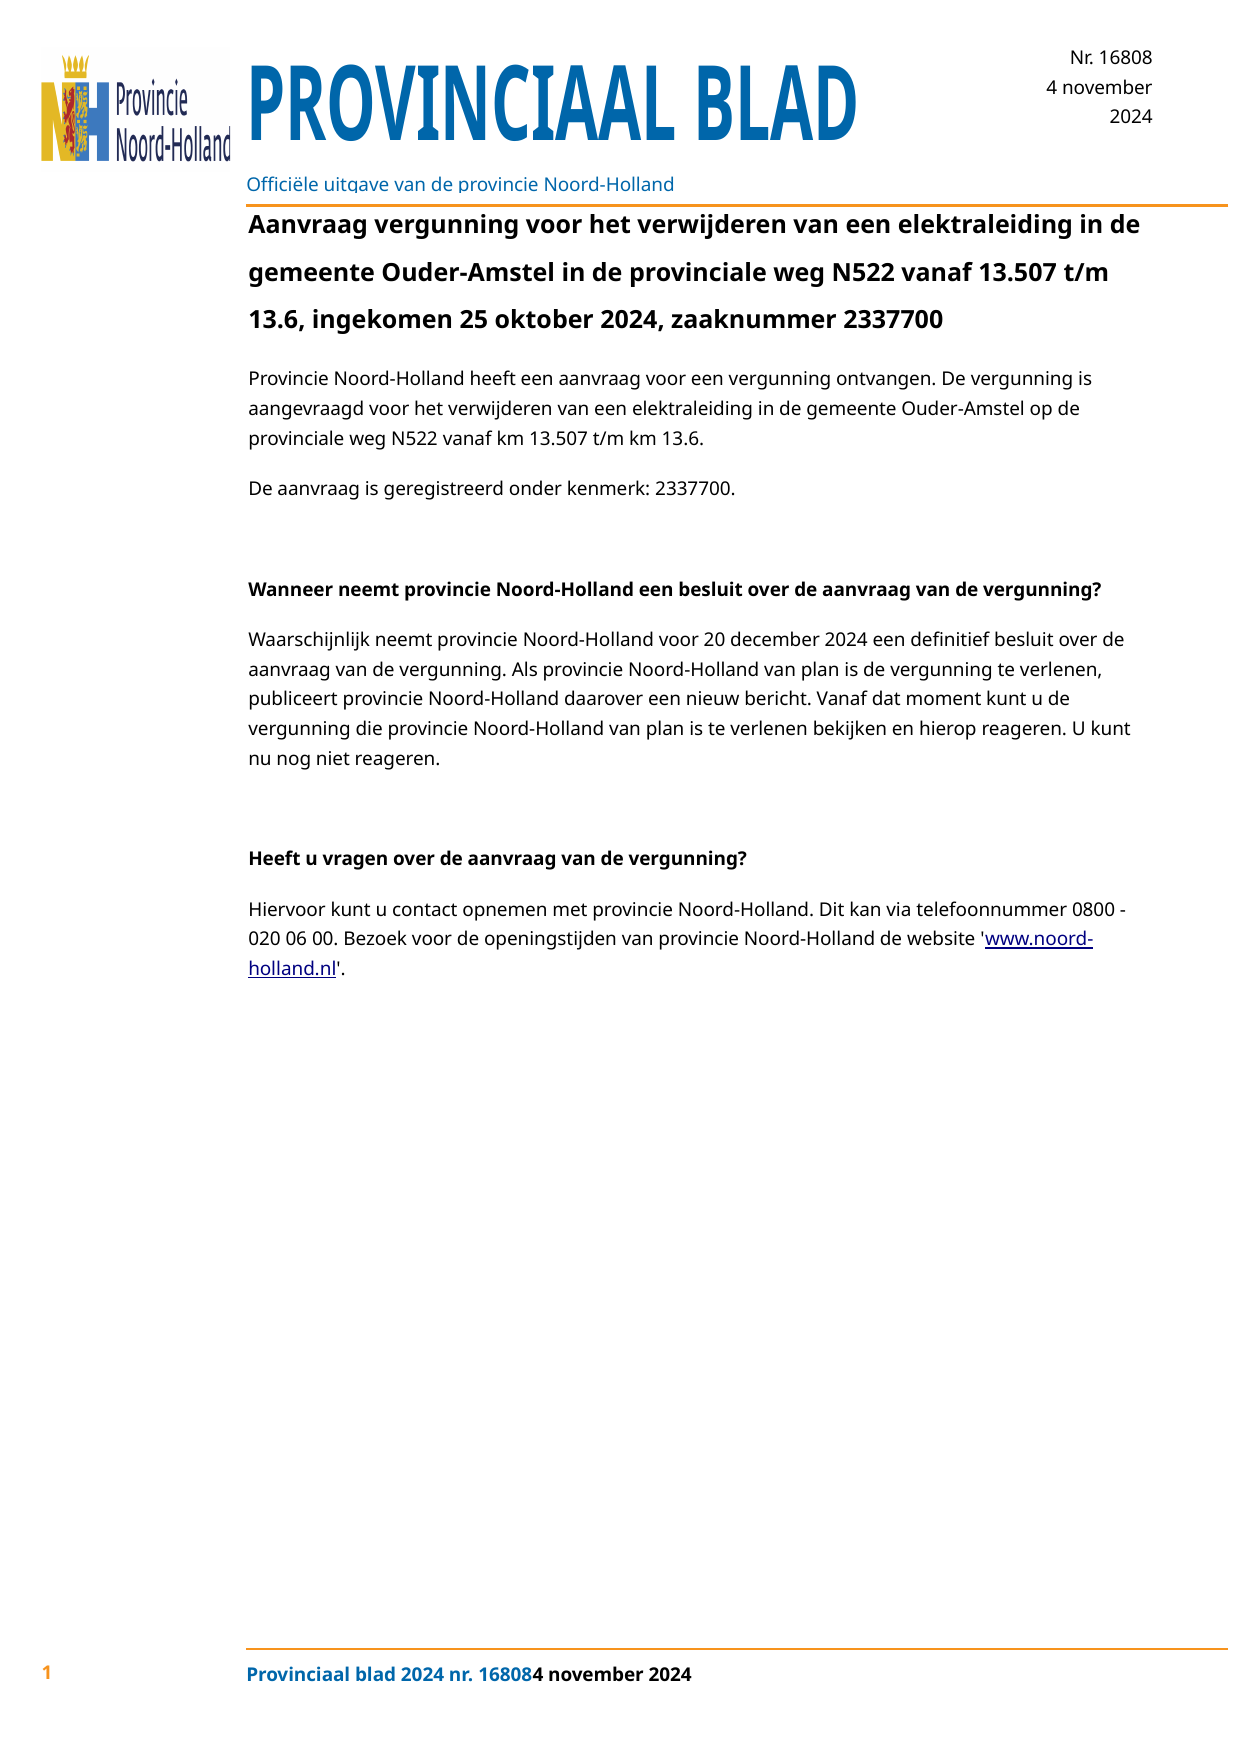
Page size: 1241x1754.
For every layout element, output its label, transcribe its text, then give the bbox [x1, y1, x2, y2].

text Heeft u vragen over de aanvraag van de vergunning? [248, 846, 1152, 871]
picture [41, 47, 231, 172]
text Hiervoor kunt u contact opnemen met provincie Noord-Holland. Dit kan via telefoonnummer 0800 - 020 06 00. Bezoek voor de openingstijden van provincie Noord-Holland de website 'www.noord-holland.nl'. [248, 896, 1152, 981]
text De aanvraag is geregistreerd onder kenmerk: 2337700. [248, 475, 1152, 501]
text Aanvraag vergunning voor het verwijderen van een elektraleiding in de gemeente Ouder-Amstel in de provinciale weg N522 vanaf 13.507 t/m 13.6, ingekomen 25 oktober 2024, zaaknummer 2337700 [248, 207, 1152, 336]
text Provincie Noord-Holland heeft een aanvraag voor een vergunning ontvangen. De vergunning is aangevraagd voor het verwijderen van een elektraleiding in de gemeente Ouder-Amstel op de provinciale weg N522 vanaf km 13.507 t/m km 13.6. [248, 366, 1152, 450]
text Waarschijnlijk neemt provincie Noord-Holland voor 20 december 2024 een definitief besluit over de aanvraag van de vergunning. Als provincie Noord-Holland van plan is de vergunning te verlenen, publiceert provincie Noord-Holland daarover een nieuw bericht. Vanaf dat moment kunt u de vergunning die provincie Noord-Holland van plan is te verlenen bekijken en hierop reageren. U kunt nu nog niet reageren. [248, 626, 1152, 770]
text Wanneer neemt provincie Noord-Holland een besluit over de aanvraag van de vergunning? [248, 576, 1152, 602]
